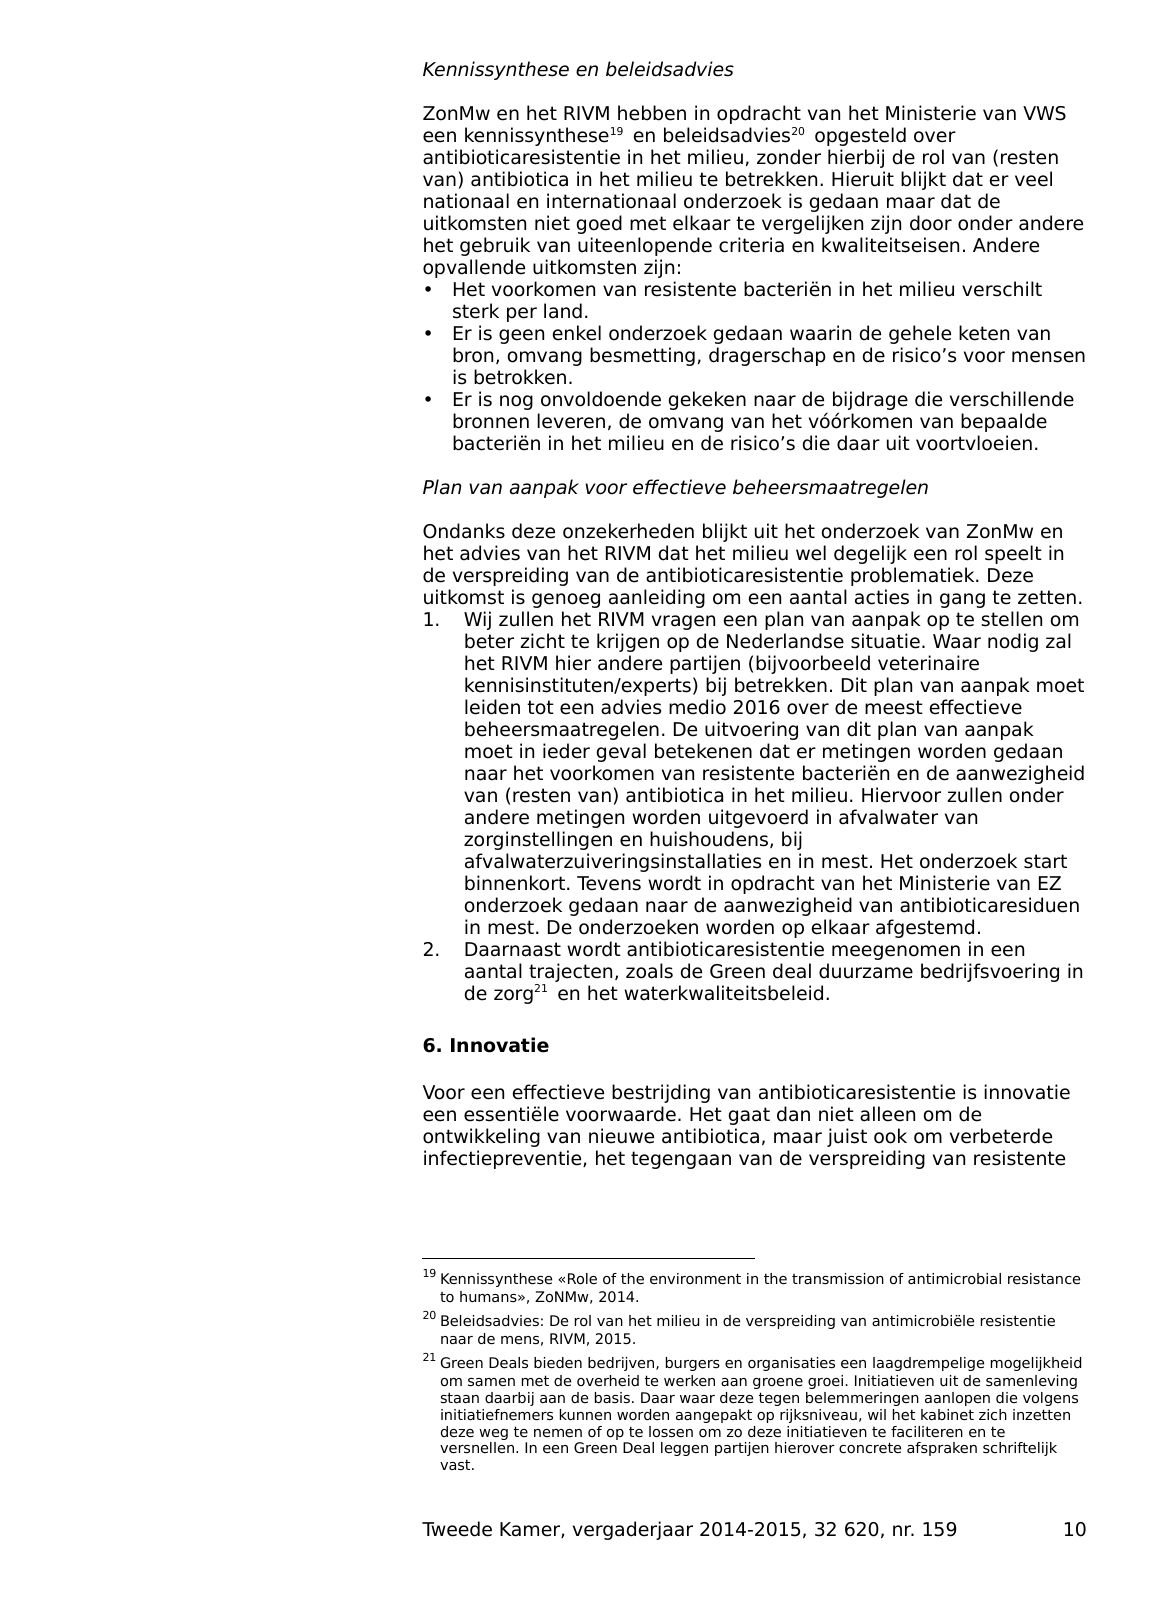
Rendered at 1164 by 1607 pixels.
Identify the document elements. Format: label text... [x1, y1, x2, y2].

text Ondanks deze onzekerheden blijkt uit het onderzoek van ZonMw en het advies van het RIVM dat het milieu wel degelijk een rol speelt in de verspreiding van de antibioticaresistentie problematiek. Deze uitkomst is genoeg aanleiding om een aantal acties in gang te zetten. [422, 521, 1087, 609]
subtitle 6. Innovatie [422, 1035, 1087, 1057]
subtitle Plan van aanpak voor effectieve beheersmaatregelen [422, 477, 1087, 499]
text 2. Daarnaast wordt antibioticaresistentie meegenomen in een aantal trajecten, zoals de Green deal duurzame bedrijfsvoering in de zorg en het waterkwaliteitsbeleid. [422, 939, 1087, 1005]
text Green Deals bieden bedrijven, burgers en organisaties een laagdrempelige mogelijkheid om samen met de overheid te werken aan groene groei. Initiatieven uit de samenleving staan daarbij aan de basis. Daar waar deze tegen belemmeringen aanlopen die volgens initiatiefnemers kunnen worden aangepakt op rijksniveau, wil het kabinet zich inzetten deze weg te nemen of op te lossen om zo deze initiatieven te faciliteren en te versnellen. In een Green Deal leggen partijen hierover concrete afspraken schriftelijk vast. [422, 1351, 1087, 1474]
text ZonMw en het RIVM hebben in opdracht van het Ministerie van VWS een kennissynthese en beleidsadvies opgesteld over antibioticaresistentie in het milieu, zonder hierbij de rol van (resten van) antibiotica in het milieu te betrekken. Hieruit blijkt dat er veel nationaal en internationaal onderzoek is gedaan maar dat de uitkomsten niet goed met elkaar te vergelijken zijn door onder andere het gebruik van uiteenlopende criteria en kwaliteitseisen. Andere opvallende uitkomsten zijn: [422, 103, 1087, 279]
text • Het voorkomen van resistente bacteriën in het milieu verschilt sterk per land. [422, 279, 1087, 323]
text Voor een effectieve bestrijding van antibioticaresistentie is innovatie een essentiële voorwaarde. Het gaat dan niet alleen om de ontwikkeling van nieuwe antibiotica, maar juist ook om verbeterde infectiepreventie, het tegengaan van de verspreiding van resistente [422, 1082, 1087, 1170]
text • Er is geen enkel onderzoek gedaan waarin de gehele keten van bron, omvang besmetting, dragerschap en de risico’s voor mensen is betrokken. [422, 323, 1087, 389]
subtitle Kennissynthese en beleidsadvies [422, 59, 1087, 81]
text 1. Wij zullen het RIVM vragen een plan van aanpak op te stellen om beter zicht te krijgen op de Nederlandse situatie. Waar nodig zal het RIVM hier andere partijen (bijvoorbeeld veterinaire kennisinstituten/experts) bij betrekken. Dit plan van aanpak moet leiden tot een advies medio 2016 over de meest effectieve beheersmaatregelen. De uitvoering van dit plan van aanpak moet in ieder geval betekenen dat er metingen worden gedaan naar het voorkomen van resistente bacteriën en de aanwezigheid van (resten van) antibiotica in het milieu. Hiervoor zullen onder andere metingen worden uitgevoerd in afvalwater van zorginstellingen en huishoudens, bij afvalwaterzuiveringsinstallaties en in mest. Het onderzoek start binnenkort. Tevens wordt in opdracht van het Ministerie van EZ onderzoek gedaan naar de aanwezigheid van antibioticaresiduen in mest. De onderzoeken worden op elkaar afgestemd. [422, 609, 1087, 939]
text Kennissynthese «Role of the environment in the transmission of antimicrobial resistance to humans», ZoNMw, 2014. [422, 1267, 1087, 1306]
text • Er is nog onvoldoende gekeken naar de bijdrage die verschillende bronnen leveren, de omvang van het vóórkomen van bepaalde bacteriën in het milieu en de risico’s die daar uit voortvloeien. [422, 389, 1087, 455]
text Beleidsadvies: De rol van het milieu in de verspreiding van antimicrobiële resistentie naar de mens, RIVM, 2015. [422, 1309, 1087, 1348]
